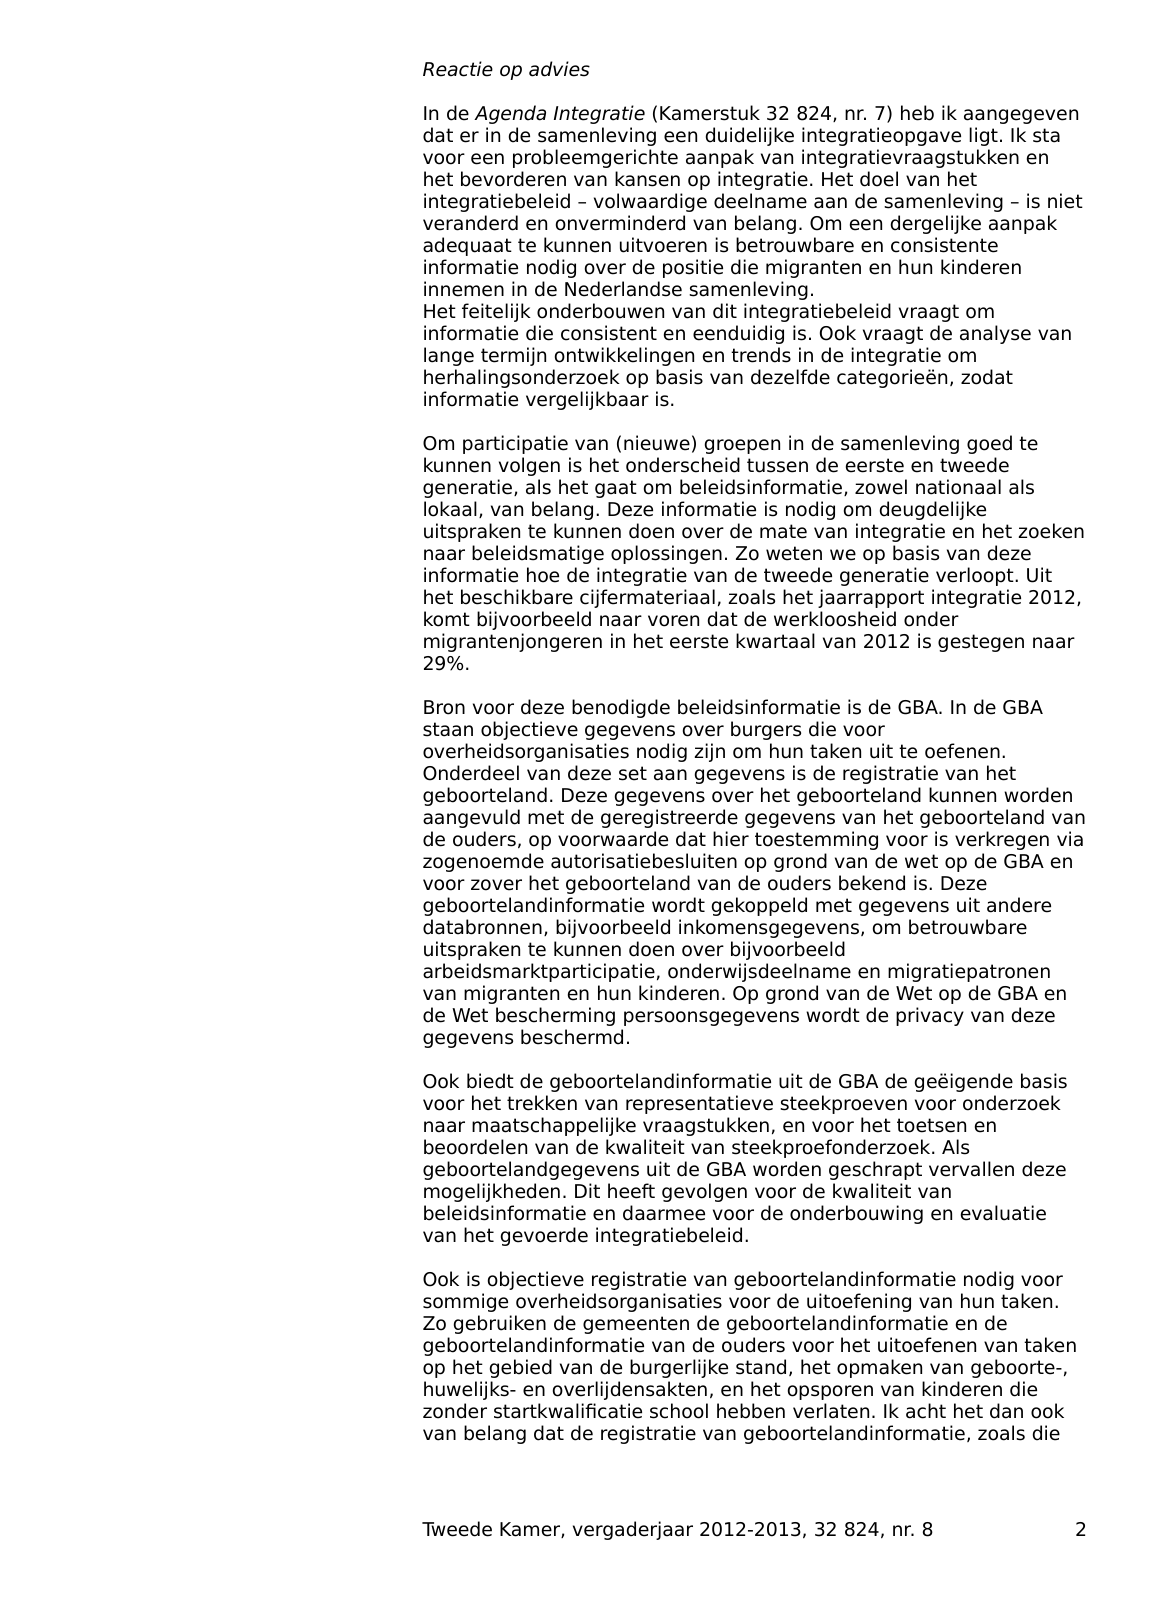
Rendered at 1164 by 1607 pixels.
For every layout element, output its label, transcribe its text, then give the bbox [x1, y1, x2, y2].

text Het feitelijk onderbouwen van dit integratiebeleid vraagt om informatie die consistent en eenduidig is. Ook vraagt de analyse van lange termijn ontwikkelingen en trends in de integratie om herhalingsonderzoek op basis van dezelfde categorieën, zodat informatie vergelijkbaar is. [422, 301, 1087, 411]
subtitle Reactie op advies [422, 59, 1087, 81]
text Bron voor deze benodigde beleidsinformatie is de GBA. In de GBA staan objectieve gegevens over burgers die voor overheidsorganisaties nodig zijn om hun taken uit te oefenen. Onderdeel van deze set aan gegevens is de registratie van het geboorteland. Deze gegevens over het geboorteland kunnen worden aangevuld met de geregistreerde gegevens van het geboorteland van de ouders, op voorwaarde dat hier toestemming voor is verkregen via zogenoemde autorisatiebesluiten op grond van de wet op de GBA en voor zover het geboorteland van de ouders bekend is. Deze geboortelandinformatie wordt gekoppeld met gegevens uit andere databronnen, bijvoorbeeld inkomensgegevens, om betrouwbare uitspraken te kunnen doen over bijvoorbeeld arbeidsmarktparticipatie, onderwijsdeelname en migratiepatronen van migranten en hun kinderen. Op grond van de Wet op de GBA en de Wet bescherming persoonsgegevens wordt de privacy van deze gegevens beschermd. [422, 697, 1087, 1049]
text Om participatie van (nieuwe) groepen in de samenleving goed te kunnen volgen is het onderscheid tussen de eerste en tweede generatie, als het gaat om beleidsinformatie, zowel nationaal als lokaal, van belang. Deze informatie is nodig om deugdelijke uitspraken te kunnen doen over de mate van integratie en het zoeken naar beleidsmatige oplossingen. Zo weten we op basis van deze informatie hoe de integratie van de tweede generatie verloopt. Uit het beschikbare cijfermateriaal, zoals het jaarrapport integratie 2012, komt bijvoorbeeld naar voren dat de werkloosheid onder migrantenjongeren in het eerste kwartaal van 2012 is gestegen naar 29%. [422, 433, 1087, 675]
text Ook biedt de geboortelandinformatie uit de GBA de geëigende basis voor het trekken van representatieve steekproeven voor onderzoek naar maatschappelijke vraagstukken, en voor het toetsen en beoordelen van de kwaliteit van steekproefonderzoek. Als geboortelandgegevens uit de GBA worden geschrapt vervallen deze mogelijkheden. Dit heeft gevolgen voor de kwaliteit van beleidsinformatie en daarmee voor de onderbouwing en evaluatie van het gevoerde integratiebeleid. [422, 1071, 1087, 1247]
text In de Agenda Integratie (Kamerstuk 32 824, nr. 7) heb ik aangegeven dat er in de samenleving een duidelijke integratieopgave ligt. Ik sta voor een probleemgerichte aanpak van integratievraagstukken en het bevorderen van kansen op integratie. Het doel van het integratiebeleid – volwaardige deelname aan de samenleving – is niet veranderd en onverminderd van belang. Om een dergelijke aanpak adequaat te kunnen uitvoeren is betrouwbare en consistente informatie nodig over de positie die migranten en hun kinderen innemen in de Nederlandse samenleving. [422, 103, 1087, 301]
text Ook is objectieve registratie van geboortelandinformatie nodig voor sommige overheidsorganisaties voor de uitoefening van hun taken. Zo gebruiken de gemeenten de geboortelandinformatie en de geboortelandinformatie van de ouders voor het uitoefenen van taken op het gebied van de burgerlijke stand, het opmaken van geboorte-, huwelijks- en overlijdensakten, en het opsporen van kinderen die zonder startkwalificatie school hebben verlaten. Ik acht het dan ook van belang dat de registratie van geboortelandinformatie, zoals die [422, 1269, 1087, 1445]
